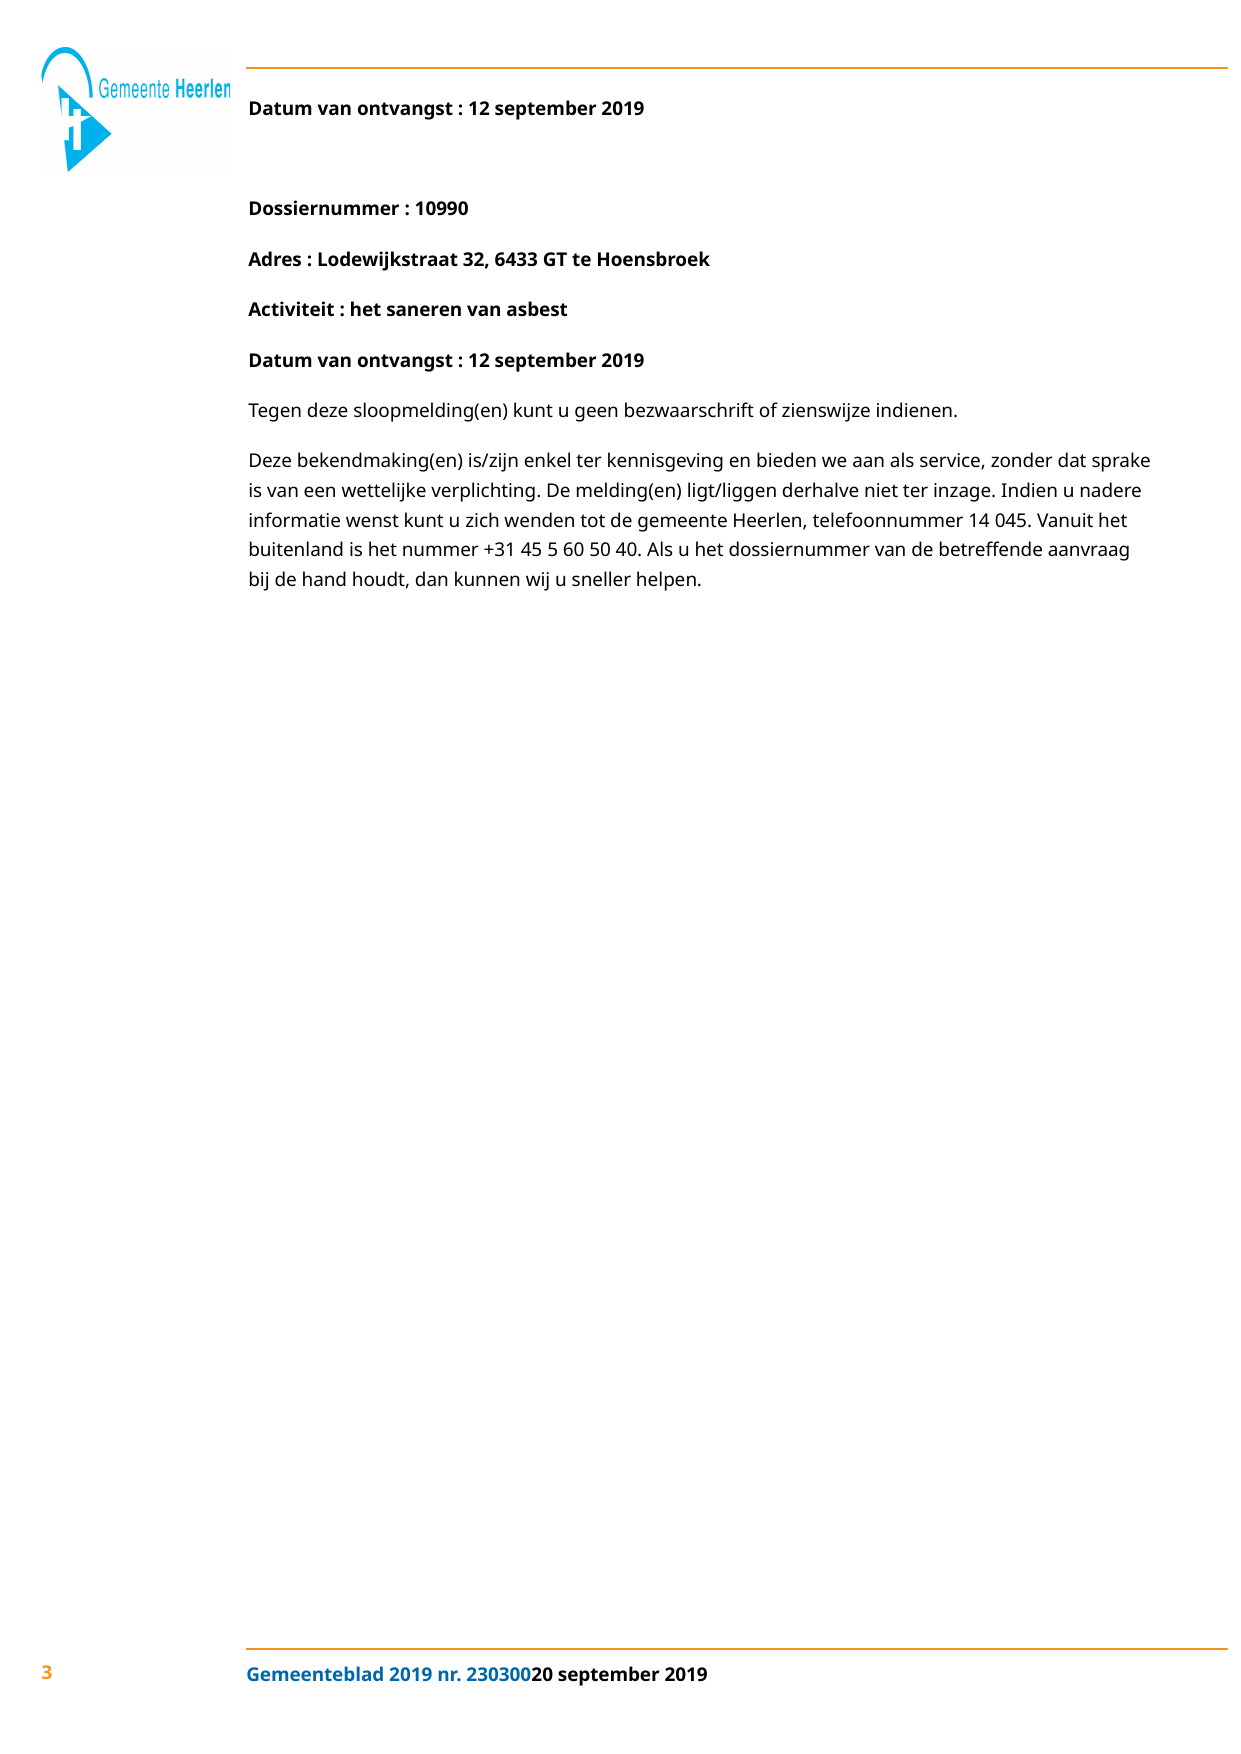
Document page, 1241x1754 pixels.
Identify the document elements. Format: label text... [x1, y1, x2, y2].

text Deze bekendmaking(en) is/zijn enkel ter kennisgeving en bieden we aan als service, zonder dat sprake is van een wettelijke verplichting. De melding(en) ligt/liggen derhalve niet ter inzage. Indien u nadere informatie wenst kunt u zich wenden tot de gemeente Heerlen, telefoonnummer 14 045. Vanuit het buitenland is het nummer +31 45 5 60 50 40. Als u het dossiernummer van de betreffende aanvraag bij de hand houdt, dan kunnen wij u sneller helpen. [248, 448, 1152, 592]
text Adres : Lodewijkstraat 32, 6433 GT te Hoensbroek [248, 246, 1152, 272]
text Datum van ontvangst : 12 september 2019 [248, 95, 1152, 121]
text Tegen deze sloopmelding(en) kunt u geen bezwaarschrift of zienswijze indienen. [248, 397, 1152, 423]
text Dossiernummer : 10990 [248, 196, 1152, 221]
text Activiteit : het saneren van asbest [248, 296, 1152, 322]
text Datum van ontvangst : 12 september 2019 [248, 347, 1152, 373]
picture [41, 47, 231, 172]
picture [41, 47, 58, 70]
